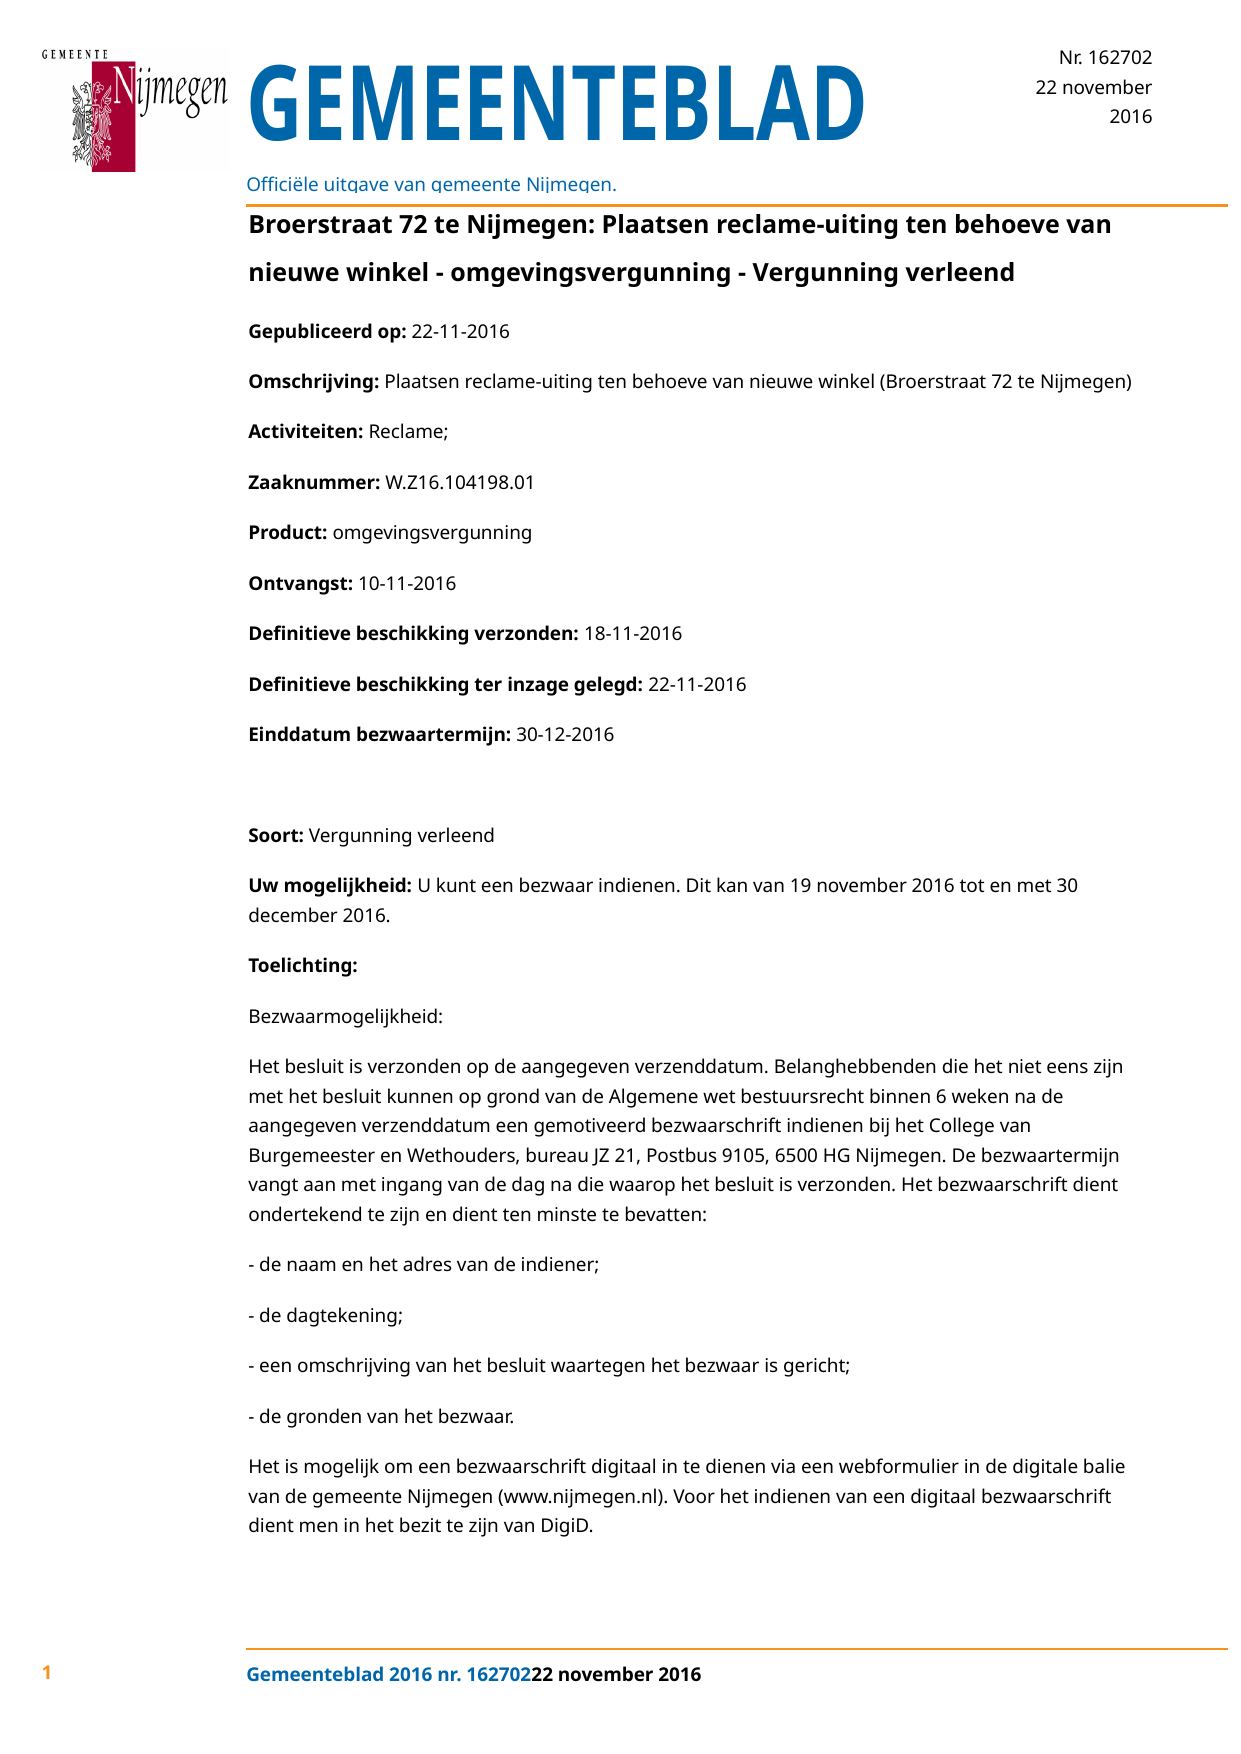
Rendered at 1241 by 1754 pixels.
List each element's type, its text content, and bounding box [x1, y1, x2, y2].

text Broerstraat 72 te Nijmegen: Plaatsen reclame-uiting ten behoeve van nieuwe winkel - omgevingsvergunning - Vergunning verleend [248, 207, 1152, 288]
picture [41, 47, 231, 172]
text Soort: Vergunning verleend [248, 822, 1152, 848]
text - een omschrijving van het besluit waartegen het bezwaar is gericht; [248, 1352, 1152, 1378]
text Activiteiten: Reclame; [248, 419, 1152, 444]
text Toelichting: [248, 952, 1152, 978]
text Het is mogelijk om een bezwaarschrift digitaal in te dienen via een webformulier in de digitale balie van de gemeente Nijmegen (www.nijmegen.nl). Voor het indienen van een digitaal bezwaarschrift dient men in het bezit te zijn van DigiD. [248, 1453, 1152, 1538]
text - de naam en het adres van de indiener; [248, 1252, 1152, 1277]
text Uw mogelijkheid: U kunt een bezwaar indienen. Dit kan van 19 november 2016 tot en met 30 december 2016. [248, 872, 1152, 928]
text - de gronden van het bezwaar. [248, 1403, 1152, 1429]
text Omschrijving: Plaatsen reclame-uiting ten behoeve van nieuwe winkel (Broerstraat 72 te Nijmegen) [248, 368, 1152, 394]
text - de dagtekening; [248, 1302, 1152, 1328]
text Definitieve beschikking ter inzage gelegd: 22-11-2016 [248, 671, 1152, 697]
text Bezwaarmogelijkheid: [248, 1003, 1152, 1029]
text Het besluit is verzonden op de aangegeven verzenddatum. Belanghebbenden die het niet eens zijn met het besluit kunnen op grond van de Algemene wet bestuursrecht binnen 6 weken na de aangegeven verzenddatum een gemotiveerd bezwaarschrift indienen bij het College van Burgemeester en Wethouders, bureau JZ 21, Postbus 9105, 6500 HG Nijmegen. De bezwaartermijn vangt aan met ingang van de dag na die waarop het besluit is verzonden. Het bezwaarschrift dient ondertekend te zijn en dient ten minste te bevatten: [248, 1053, 1152, 1227]
text Zaaknummer: W.Z16.104198.01 [248, 469, 1152, 495]
text Product: omgevingsvergunning [248, 519, 1152, 545]
text Gepubliceerd op: 22-11-2016 [248, 318, 1152, 344]
text Definitieve beschikking verzonden: 18-11-2016 [248, 620, 1152, 646]
text Ontvangst: 10-11-2016 [248, 570, 1152, 596]
text Einddatum bezwaartermijn: 30-12-2016 [248, 721, 1152, 747]
